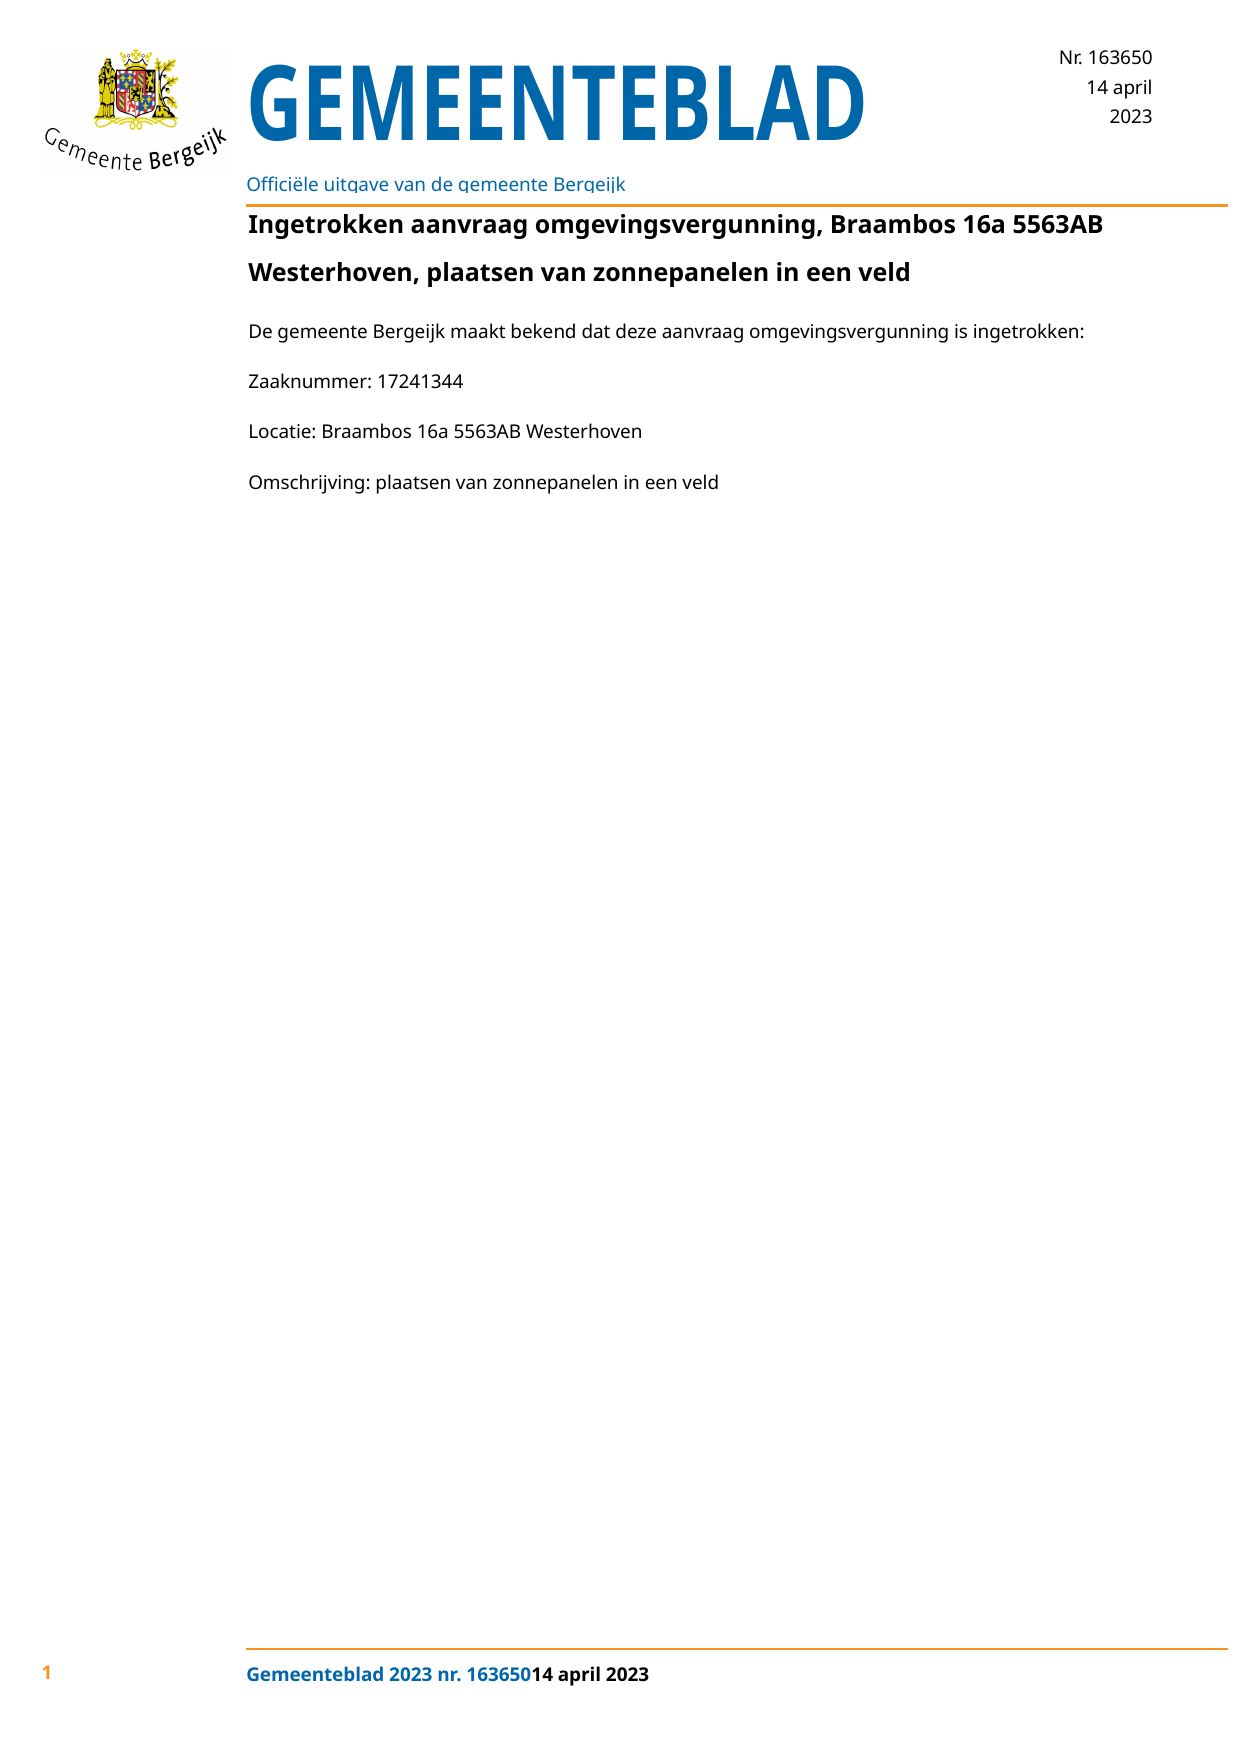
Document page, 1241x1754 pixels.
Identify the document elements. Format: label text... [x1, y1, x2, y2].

text Zaaknummer: 17241344 [248, 368, 1152, 394]
picture [41, 47, 231, 172]
text Omschrijving: plaatsen van zonnepanelen in een veld [248, 469, 1152, 495]
text Locatie: Braambos 16a 5563AB Westerhoven [248, 419, 1152, 444]
text De gemeente Bergeijk maakt bekend dat deze aanvraag omgevingsvergunning is ingetrokken: [248, 318, 1152, 344]
text Ingetrokken aanvraag omgevingsvergunning, Braambos 16a 5563AB Westerhoven, plaatsen van zonnepanelen in een veld [248, 207, 1152, 288]
